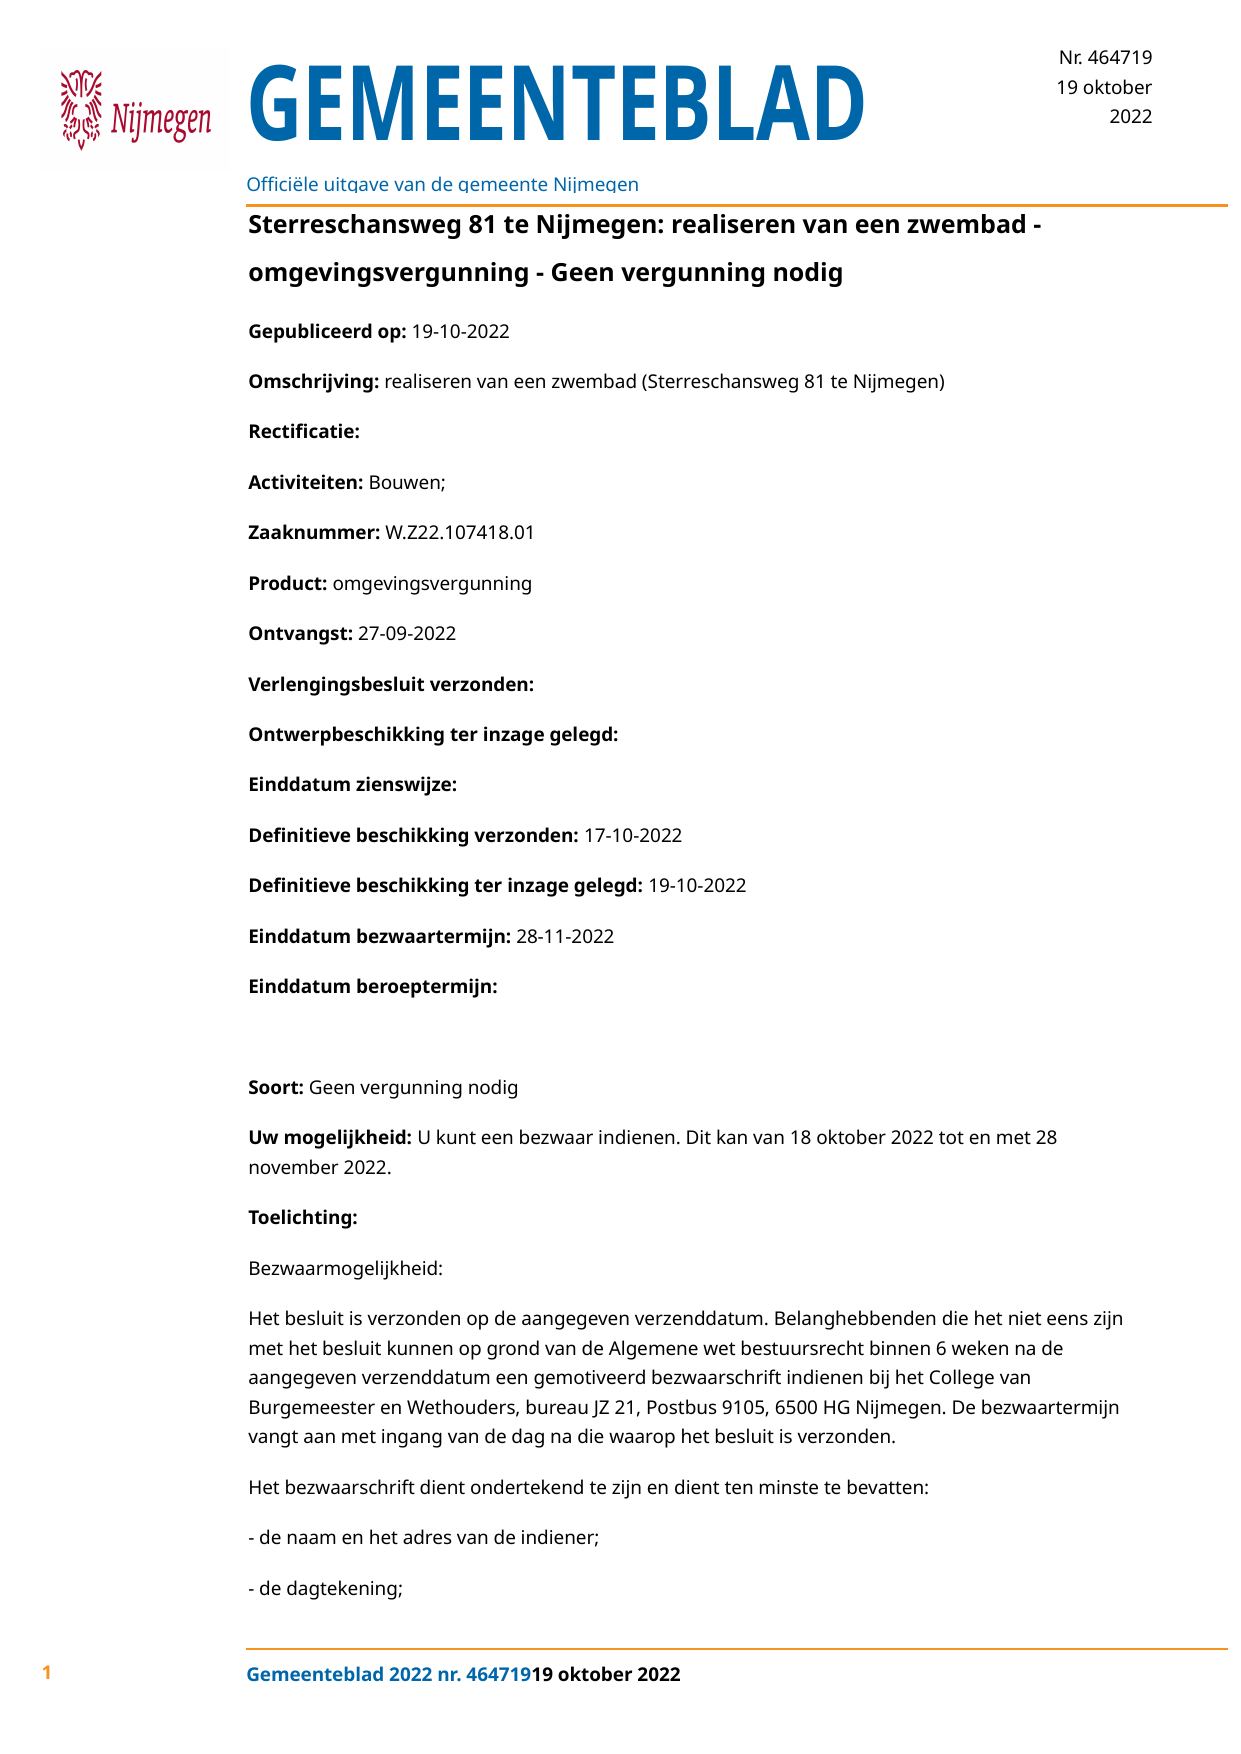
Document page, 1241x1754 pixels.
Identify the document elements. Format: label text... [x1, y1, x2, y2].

text Ontvangst: 27-09-2022 [248, 620, 1152, 646]
text Definitieve beschikking ter inzage gelegd: 19-10-2022 [248, 872, 1152, 898]
text Sterreschansweg 81 te Nijmegen: realiseren van een zwembad - omgevingsvergunning - Geen vergunning nodig [248, 207, 1152, 288]
text Omschrijving: realiseren van een zwembad (Sterreschansweg 81 te Nijmegen) [248, 368, 1152, 394]
text Gepubliceerd op: 19-10-2022 [248, 318, 1152, 344]
text - de naam en het adres van de indiener; [248, 1524, 1152, 1550]
text Bezwaarmogelijkheid: [248, 1255, 1152, 1281]
text Ontwerpbeschikking ter inzage gelegd: [248, 721, 1152, 747]
text Activiteiten: Bouwen; [248, 469, 1152, 495]
text Product: omgevingsvergunning [248, 570, 1152, 596]
text Het besluit is verzonden op de aangegeven verzenddatum. Belanghebbenden die het niet eens zijn met het besluit kunnen op grond van de Algemene wet bestuursrecht binnen 6 weken na de aangegeven verzenddatum een gemotiveerd bezwaarschrift indienen bij het College van Burgemeester en Wethouders, bureau JZ 21, Postbus 9105, 6500 HG Nijmegen. De bezwaartermijn vangt aan met ingang van de dag na die waarop het besluit is verzonden. [248, 1305, 1152, 1449]
text Uw mogelijkheid: U kunt een bezwaar indienen. Dit kan van 18 oktober 2022 tot en met 28 november 2022. [248, 1124, 1152, 1180]
text - de dagtekening; [248, 1575, 1152, 1601]
text Definitieve beschikking verzonden: 17-10-2022 [248, 822, 1152, 848]
text Zaaknummer: W.Z22.107418.01 [248, 519, 1152, 545]
text Einddatum beroeptermijn: [248, 973, 1152, 999]
text Het bezwaarschrift dient ondertekend te zijn en dient ten minste te bevatten: [248, 1474, 1152, 1500]
text Soort: Geen vergunning nodig [248, 1074, 1152, 1100]
picture [41, 47, 231, 172]
text Rectificatie: [248, 419, 1152, 444]
text Einddatum bezwaartermijn: 28-11-2022 [248, 923, 1152, 949]
text Einddatum zienswijze: [248, 772, 1152, 797]
text Toelichting: [248, 1204, 1152, 1230]
text Verlengingsbesluit verzonden: [248, 671, 1152, 697]
